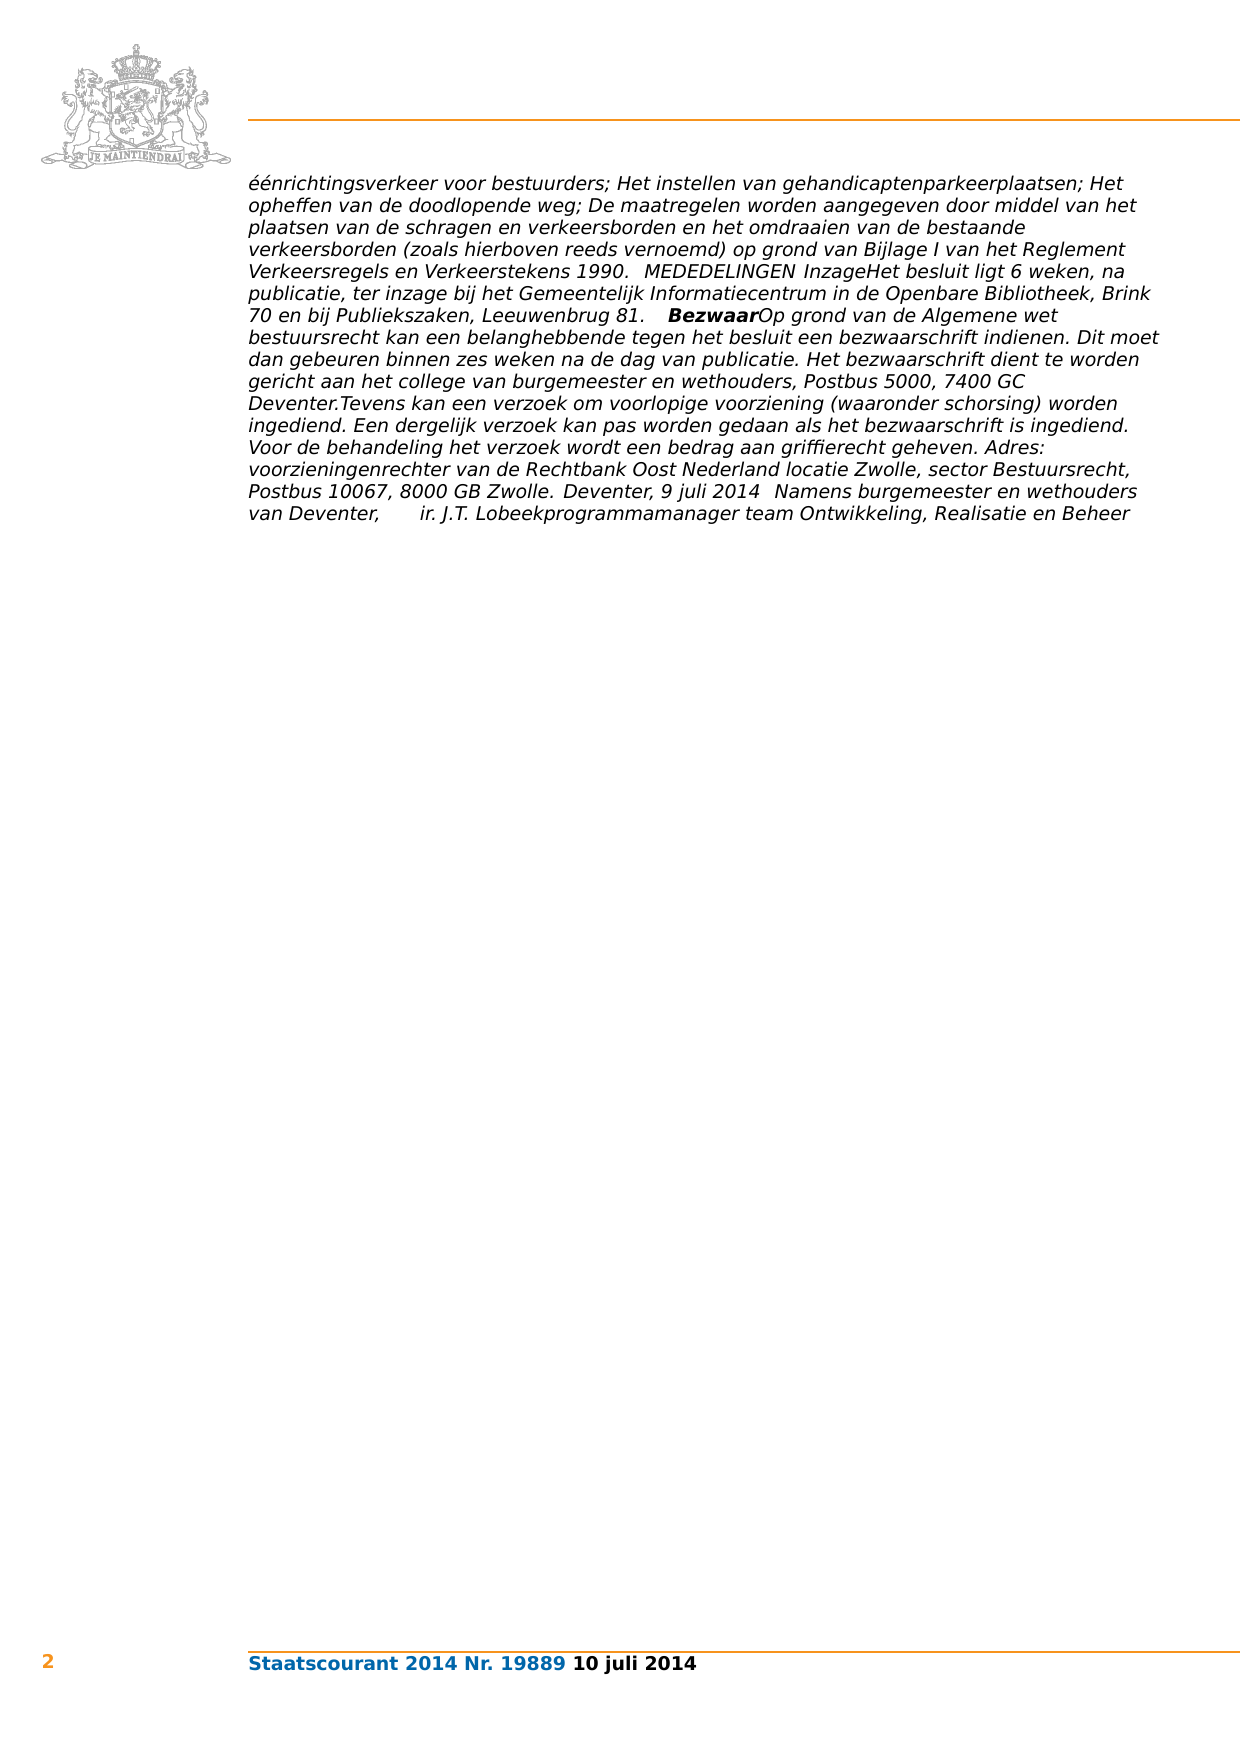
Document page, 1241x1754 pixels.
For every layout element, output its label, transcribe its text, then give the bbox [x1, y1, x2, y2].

text éénrichtingsverkeer voor bestuurders; Het instellen van gehandicaptenparkeerplaatsen; Het opheffen van de doodlopende weg; De maatregelen worden aangegeven door middel van het plaatsen van de schragen en verkeersborden en het omdraaien van de bestaande verkeersborden (zoals hierboven reeds vernoemd) op grond van Bijlage I van het Reglement Verkeersregels en Verkeerstekens 1990. MEDEDELINGEN InzageHet besluit ligt 6 weken, na publicatie, ter inzage bij het Gemeentelijk Informatiecentrum in de Openbare Bibliotheek, Brink 70 en bij Publiekszaken, Leeuwenbrug 81. BezwaarOp grond van de Algemene wet bestuursrecht kan een belanghebbende tegen het besluit een bezwaarschrift indienen. Dit moet dan gebeuren binnen zes weken na de dag van publicatie. Het bezwaarschrift dient te worden gericht aan het college van burgemeester en wethouders, Postbus 5000, 7400 GC Deventer.Tevens kan een verzoek om voorlopige voorziening (waaronder schorsing) worden ingediend. Een dergelijk verzoek kan pas worden gedaan als het bezwaarschrift is ingediend. Voor de behandeling het verzoek wordt een bedrag aan griffierecht geheven. Adres: voorzieningenrechter van de Rechtbank Oost Nederland locatie Zwolle, sector Bestuursrecht, Postbus 10067, 8000 GB Zwolle. Deventer, 9 juli 2014 Namens burgemeester en wethouders van Deventer, ir. J.T. Lobeekprogrammamanager team Ontwikkeling, Realisatie en Beheer [248, 173, 1163, 524]
picture [41, 44, 231, 169]
